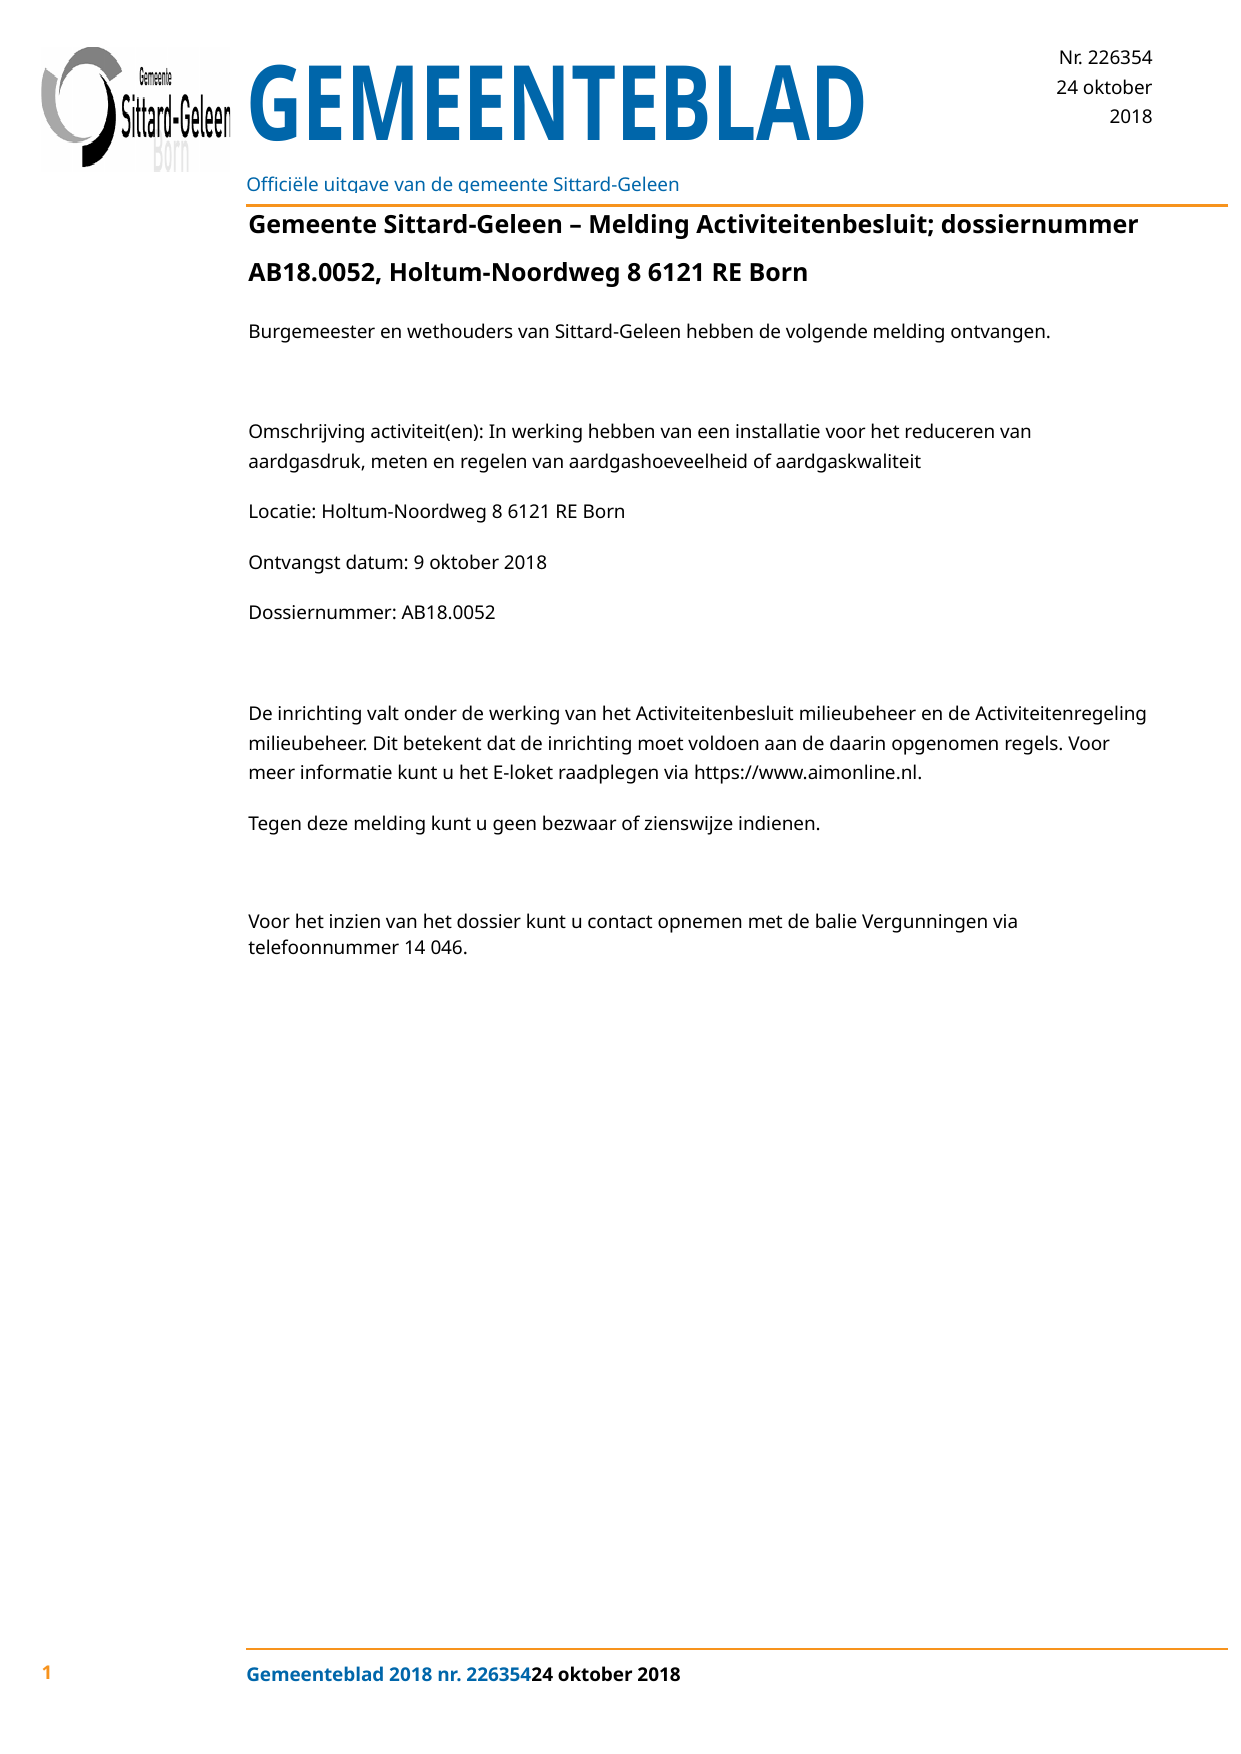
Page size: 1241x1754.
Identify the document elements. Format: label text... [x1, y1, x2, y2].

text Locatie: Holtum-Noordweg 8 6121 RE Born [248, 499, 1152, 524]
text Voor het inzien van het dossier kunt u contact opnemen met de balie Vergunningen via telefoonnummer 14 046. [248, 908, 1152, 960]
text De inrichting valt onder de werking van het Activiteitenbesluit milieubeheer en de Activiteitenregeling milieubeheer. Dit betekent dat de inrichting moet voldoen aan de daarin opgenomen regels. Voor meer informatie kunt u het E-loket raadplegen via https://www.aimonline.nl. [248, 700, 1152, 785]
text Omschrijving activiteit(en): In werking hebben van een installatie voor het reduceren van aardgasdruk, meten en regelen van aardgashoeveelheid of aardgaskwaliteit [248, 419, 1152, 474]
picture [41, 47, 231, 172]
text Gemeente Sittard-Geleen – Melding Activiteitenbesluit; dossiernummer AB18.0052, Holtum-Noordweg 8 6121 RE Born [248, 207, 1152, 288]
text Burgemeester en wethouders van Sittard-Geleen hebben de volgende melding ontvangen. [248, 318, 1152, 344]
text Ontvangst datum: 9 oktober 2018 [248, 549, 1152, 575]
text Tegen deze melding kunt u geen bezwaar of zienswijze indienen. [248, 810, 1152, 836]
text Dossiernummer: AB18.0052 [248, 599, 1152, 625]
